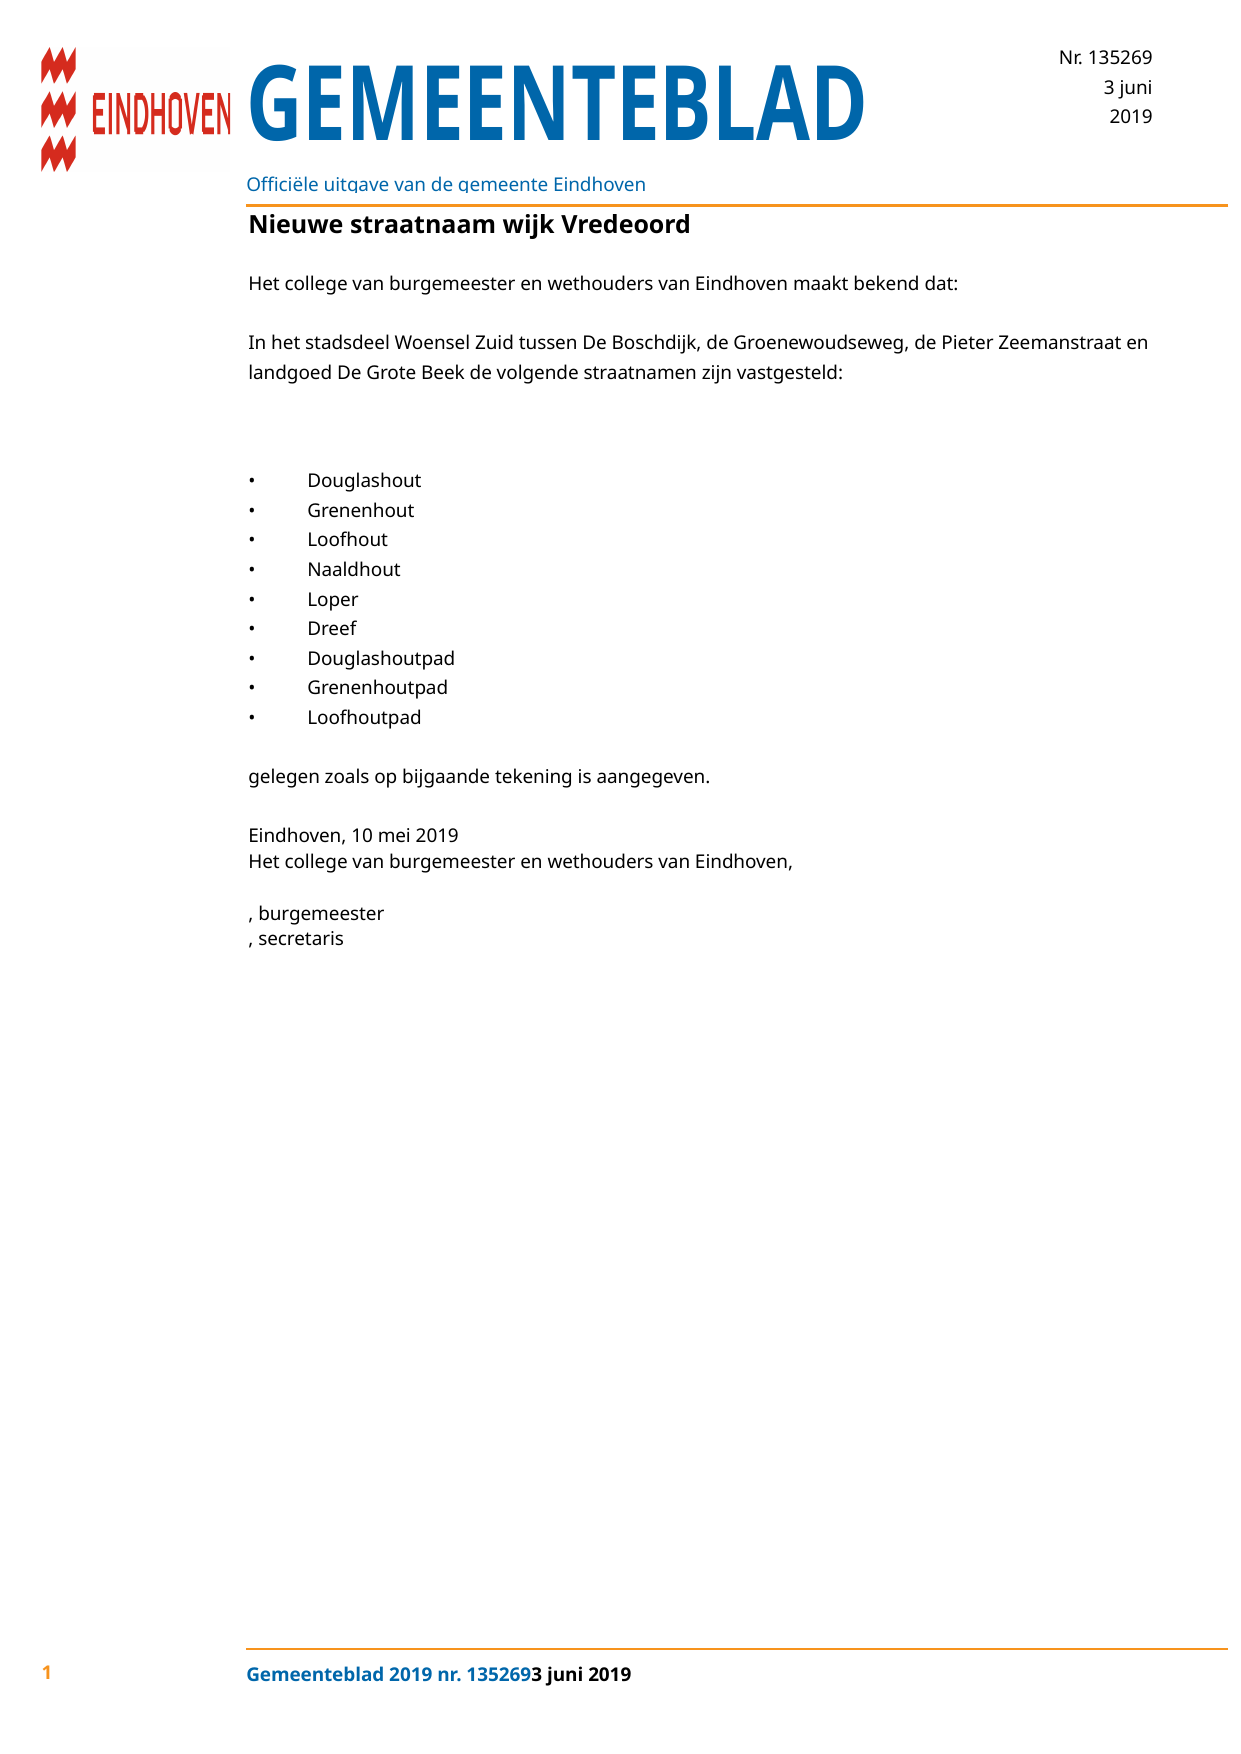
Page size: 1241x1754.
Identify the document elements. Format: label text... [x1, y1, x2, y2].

list Dreef [248, 615, 1152, 641]
list Grenenhoutpad [248, 674, 1152, 700]
list Douglashoutpad [248, 645, 1152, 671]
list Naaldhout [248, 556, 1152, 582]
list Loofhoutpad [248, 704, 1152, 730]
list Loofhout [248, 527, 1152, 552]
list Loper [248, 586, 1152, 612]
text , burgemeester [248, 900, 1152, 925]
text In het stadsdeel Woensel Zuid tussen De Boschdijk, de Groenewoudseweg, de Pieter Zeemanstraat en landgoed De Grote Beek de volgende straatnamen zijn vastgesteld: [248, 329, 1152, 385]
list Grenenhout [248, 497, 1152, 523]
picture [41, 47, 231, 172]
text Nieuwe straatnaam wijk Vredeoord [248, 207, 1152, 241]
text Eindhoven, 10 mei 2019 [248, 822, 1152, 848]
text gelegen zoals op bijgaande tekening is aangegeven. [248, 763, 1152, 789]
list Douglashout [248, 467, 1152, 493]
text Het college van burgemeester en wethouders van Eindhoven, [248, 848, 1152, 874]
text , secretaris [248, 925, 1152, 951]
text Het college van burgemeester en wethouders van Eindhoven maakt bekend dat: [248, 270, 1152, 296]
